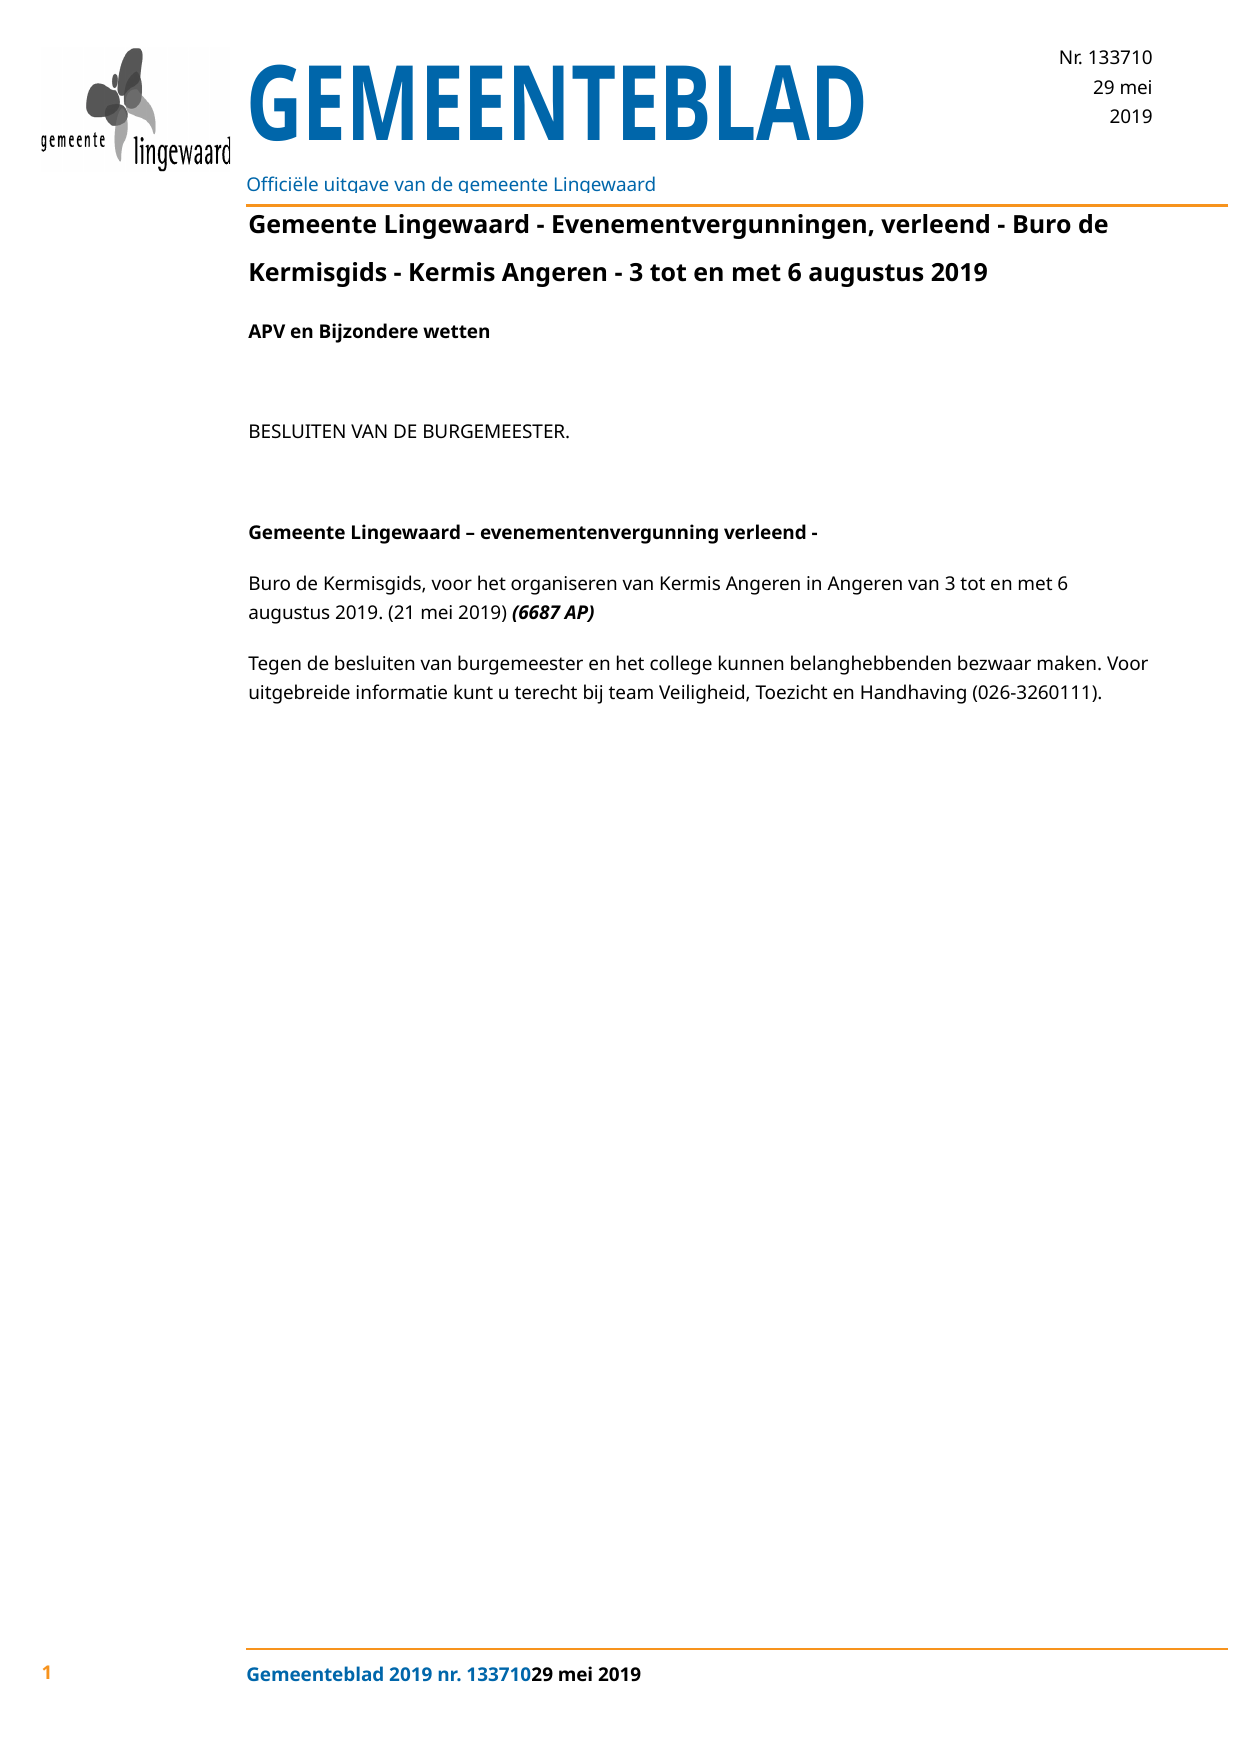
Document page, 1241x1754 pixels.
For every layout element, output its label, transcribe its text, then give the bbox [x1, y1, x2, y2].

text BESLUITEN VAN DE BURGEMEESTER. [248, 419, 1152, 444]
picture [41, 47, 231, 172]
text Buro de Kermisgids, voor het organiseren van Kermis Angeren in Angeren van 3 tot en met 6 augustus 2019. (21 mei 2019) (6687 AP) [248, 570, 1152, 625]
text Gemeente Lingewaard – evenementenvergunning verleend - [248, 519, 1152, 545]
text Gemeente Lingewaard - Evenementvergunningen, verleend - Buro de Kermisgids - Kermis Angeren - 3 tot en met 6 augustus 2019 [248, 207, 1152, 288]
text Tegen de besluiten van burgemeester en het college kunnen belanghebbenden bezwaar maken. Voor uitgebreide informatie kunt u terecht bij team Veiligheid, Toezicht en Handhaving (026-3260111). [248, 650, 1152, 705]
text APV en Bijzondere wetten [248, 318, 1152, 344]
